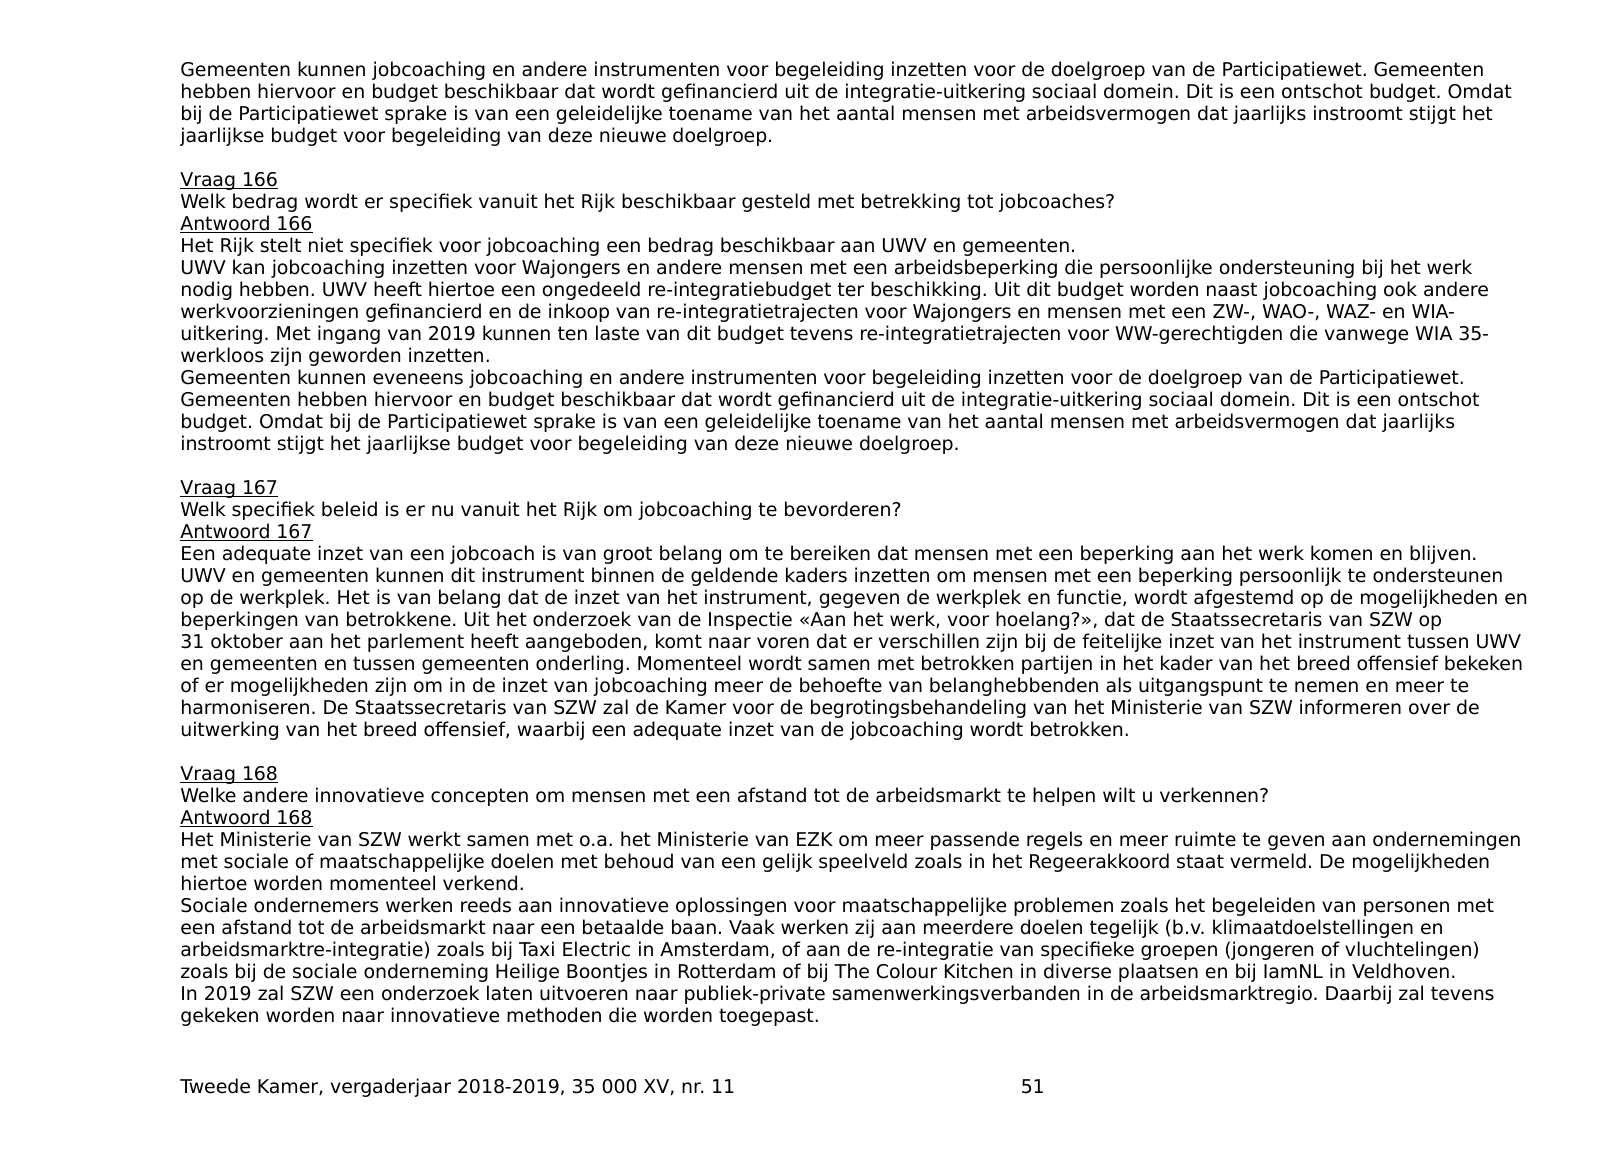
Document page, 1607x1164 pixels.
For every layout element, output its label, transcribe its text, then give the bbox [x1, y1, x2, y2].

text Een adequate inzet van een jobcoach is van groot belang om te bereiken dat mensen met een beperking aan het werk komen en blijven. UWV en gemeenten kunnen dit instrument binnen de geldende kaders inzetten om mensen met een beperking persoonlijk te ondersteunen op de werkplek. Het is van belang dat de inzet van het instrument, gegeven de werkplek en functie, wordt afgestemd op de mogelijkheden en beperkingen van betrokkene. Uit het onderzoek van de Inspectie «Aan het werk, voor hoelang?», dat de Staatssecretaris van SZW op 31 oktober aan het parlement heeft aangeboden, komt naar voren dat er verschillen zijn bij de feitelijke inzet van het instrument tussen UWV en gemeenten en tussen gemeenten onderling. Momenteel wordt samen met betrokken partijen in het kader van het breed offensief bekeken of er mogelijkheden zijn om in de inzet van jobcoaching meer de behoefte van belanghebbenden als uitgangspunt te nemen en meer te harmoniseren. De Staatssecretaris van SZW zal de Kamer voor de begrotingsbehandeling van het Ministerie van SZW informeren over de uitwerking van het breed offensief, waarbij een adequate inzet van de jobcoaching wordt betrokken. [180, 543, 1529, 741]
text Antwoord 166 [180, 213, 1529, 235]
text Welk bedrag wordt er specifiek vanuit het Rijk beschikbaar gesteld met betrekking tot jobcoaches? [180, 191, 1529, 213]
text In 2019 zal SZW een onderzoek laten uitvoeren naar publiek-private samenwerkingsverbanden in de arbeidsmarktregio. Daarbij zal tevens gekeken worden naar innovatieve methoden die worden toegepast. [180, 983, 1529, 1027]
text Het Ministerie van SZW werkt samen met o.a. het Ministerie van EZK om meer passende regels en meer ruimte te geven aan ondernemingen met sociale of maatschappelijke doelen met behoud van een gelijk speelveld zoals in het Regeerakkoord staat vermeld. De mogelijkheden hiertoe worden momenteel verkend. [180, 829, 1529, 895]
text Antwoord 167 [180, 521, 1529, 543]
text Welk specifiek beleid is er nu vanuit het Rijk om jobcoaching te bevorderen? [180, 499, 1529, 521]
text Gemeenten kunnen eveneens jobcoaching en andere instrumenten voor begeleiding inzetten voor de doelgroep van de Participatiewet. Gemeenten hebben hiervoor en budget beschikbaar dat wordt gefinancierd uit de integratie-uitkering sociaal domein. Dit is een ontschot budget. Omdat bij de Participatiewet sprake is van een geleidelijke toename van het aantal mensen met arbeidsvermogen dat jaarlijks instroomt stijgt het jaarlijkse budget voor begeleiding van deze nieuwe doelgroep. [180, 367, 1529, 455]
text UWV kan jobcoaching inzetten voor Wajongers en andere mensen met een arbeidsbeperking die persoonlijke ondersteuning bij het werk nodig hebben. UWV heeft hiertoe een ongedeeld re-integratiebudget ter beschikking. Uit dit budget worden naast jobcoaching ook andere werkvoorzieningen gefinancierd en de inkoop van re-integratietrajecten voor Wajongers en mensen met een ZW-, WAO-, WAZ- en WIA-uitkering. Met ingang van 2019 kunnen ten laste van dit budget tevens re-integratietrajecten voor WW-gerechtigden die vanwege WIA 35- werkloos zijn geworden inzetten. [180, 257, 1529, 367]
text Antwoord 168 [180, 807, 1529, 829]
text Sociale ondernemers werken reeds aan innovatieve oplossingen voor maatschappelijke problemen zoals het begeleiden van personen met een afstand tot de arbeidsmarkt naar een betaalde baan. Vaak werken zij aan meerdere doelen tegelijk (b.v. klimaatdoelstellingen en arbeidsmarktre-integratie) zoals bij Taxi Electric in Amsterdam, of aan de re-integratie van specifieke groepen (jongeren of vluchtelingen) zoals bij de sociale onderneming Heilige Boontjes in Rotterdam of bij The Colour Kitchen in diverse plaatsen en bij IamNL in Veldhoven. [180, 895, 1529, 983]
text Vraag 168 [180, 763, 1529, 785]
text Vraag 166 [180, 169, 1529, 191]
text Welke andere innovatieve concepten om mensen met een afstand tot de arbeidsmarkt te helpen wilt u verkennen? [180, 785, 1529, 807]
text Gemeenten kunnen jobcoaching en andere instrumenten voor begeleiding inzetten voor de doelgroep van de Participatiewet. Gemeenten hebben hiervoor en budget beschikbaar dat wordt gefinancierd uit de integratie-uitkering sociaal domein. Dit is een ontschot budget. Omdat bij de Participatiewet sprake is van een geleidelijke toename van het aantal mensen met arbeidsvermogen dat jaarlijks instroomt stijgt het jaarlijkse budget voor begeleiding van deze nieuwe doelgroep. [180, 59, 1529, 147]
text Vraag 167 [180, 477, 1529, 499]
text Het Rijk stelt niet specifiek voor jobcoaching een bedrag beschikbaar aan UWV en gemeenten. [180, 235, 1529, 257]
